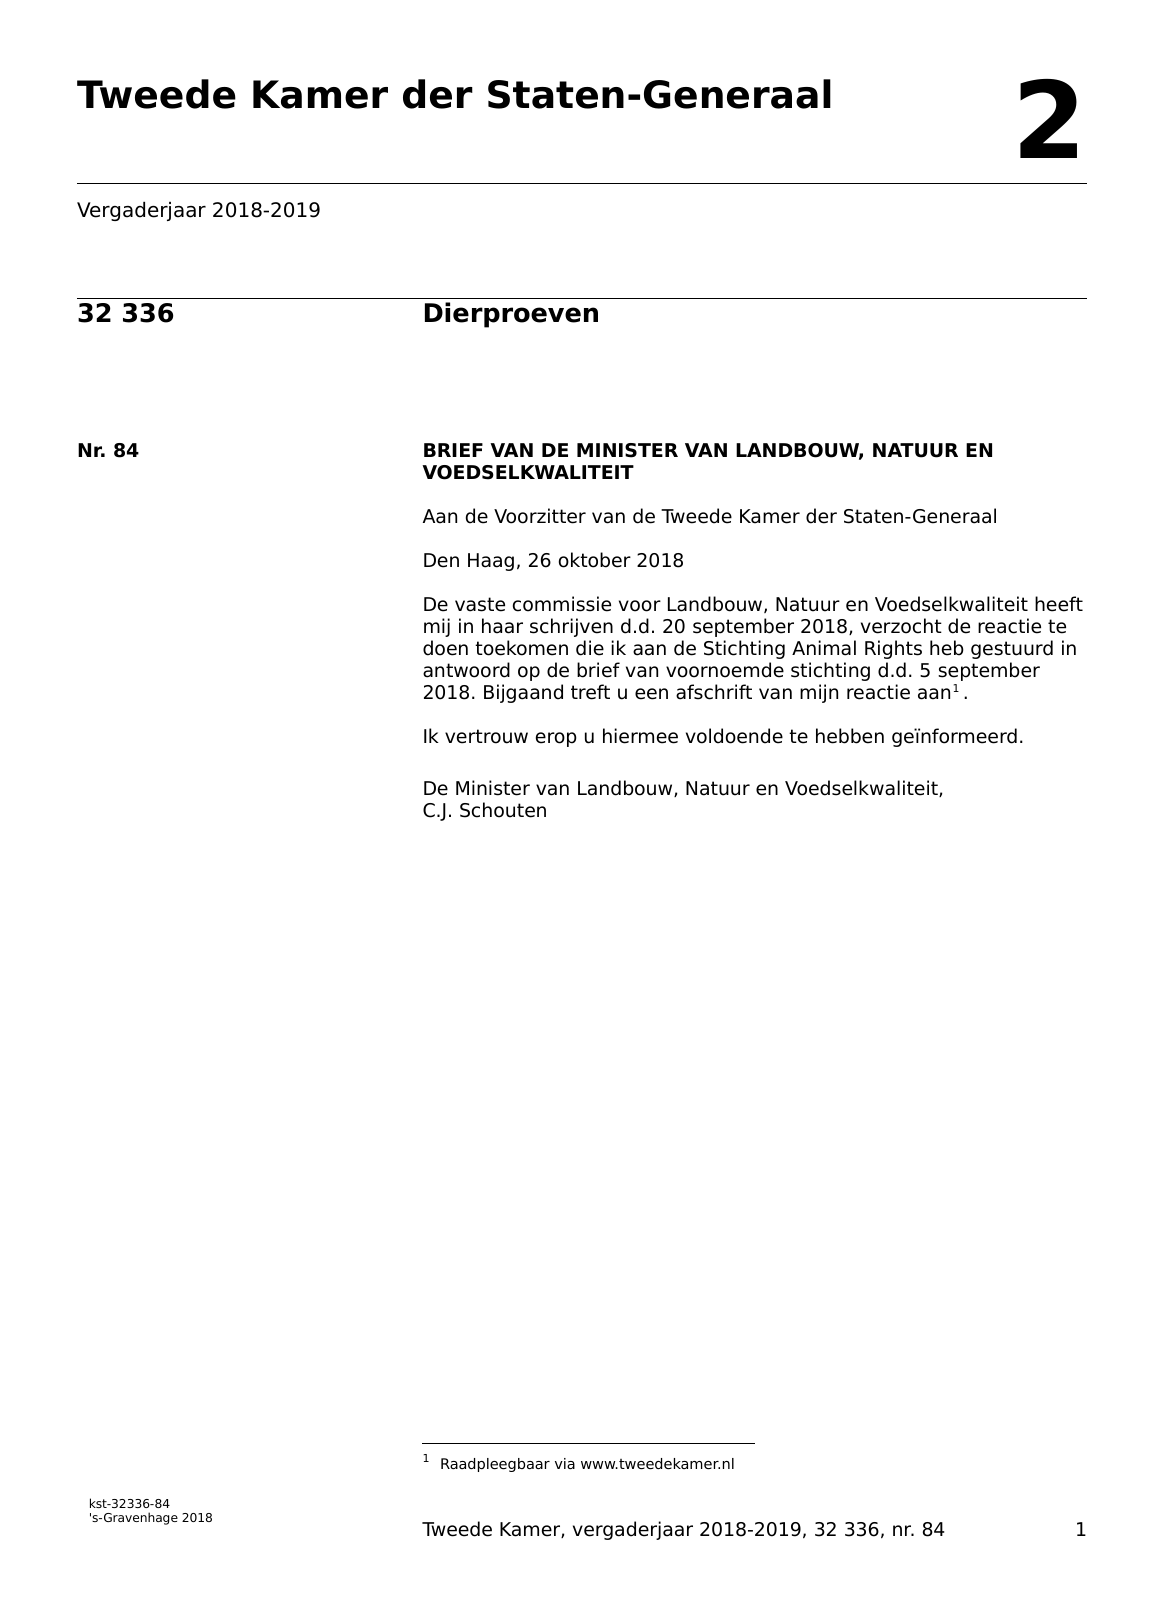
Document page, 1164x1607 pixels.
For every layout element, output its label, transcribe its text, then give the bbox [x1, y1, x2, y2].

text Raadpleegbaar via www.tweedekamer.nl [422, 1452, 1087, 1474]
subtitle Nr. 84 BRIEF VAN DE MINISTER VAN LANDBOUW, NATUUR EN VOEDSELKWALITEIT [77, 440, 1087, 484]
text Den Haag, 26 oktober 2018 [422, 550, 1087, 572]
text 's-Gravenhage 2018 [88, 1511, 323, 1525]
subtitle 32 336 Dierproeven [77, 299, 1087, 329]
table_header Tweede Kamer der Staten-Generaal [77, 59, 886, 183]
table_header 2 [886, 59, 1087, 183]
text De vaste commissie voor Landbouw, Natuur en Voedselkwaliteit heeft mij in haar schrijven d.d. 20 september 2018, verzocht de reactie te doen toekomen die ik aan de Stichting Animal Rights heb gestuurd in antwoord op de brief van voornoemde stichting d.d. 5 september 2018. Bijgaand treft u een afschrift van mijn reactie aan. [422, 594, 1087, 704]
text kst-32336-84 [88, 1497, 323, 1511]
table_cell Vergaderjaar 2018-2019 [77, 184, 1087, 298]
text De Minister van Landbouw, Natuur en Voedselkwaliteit, C.J. Schouten [422, 778, 1087, 822]
text Aan de Voorzitter van de Tweede Kamer der Staten-Generaal [422, 506, 1087, 528]
text Ik vertrouw erop u hiermee voldoende te hebben geïnformeerd. [422, 726, 1087, 748]
